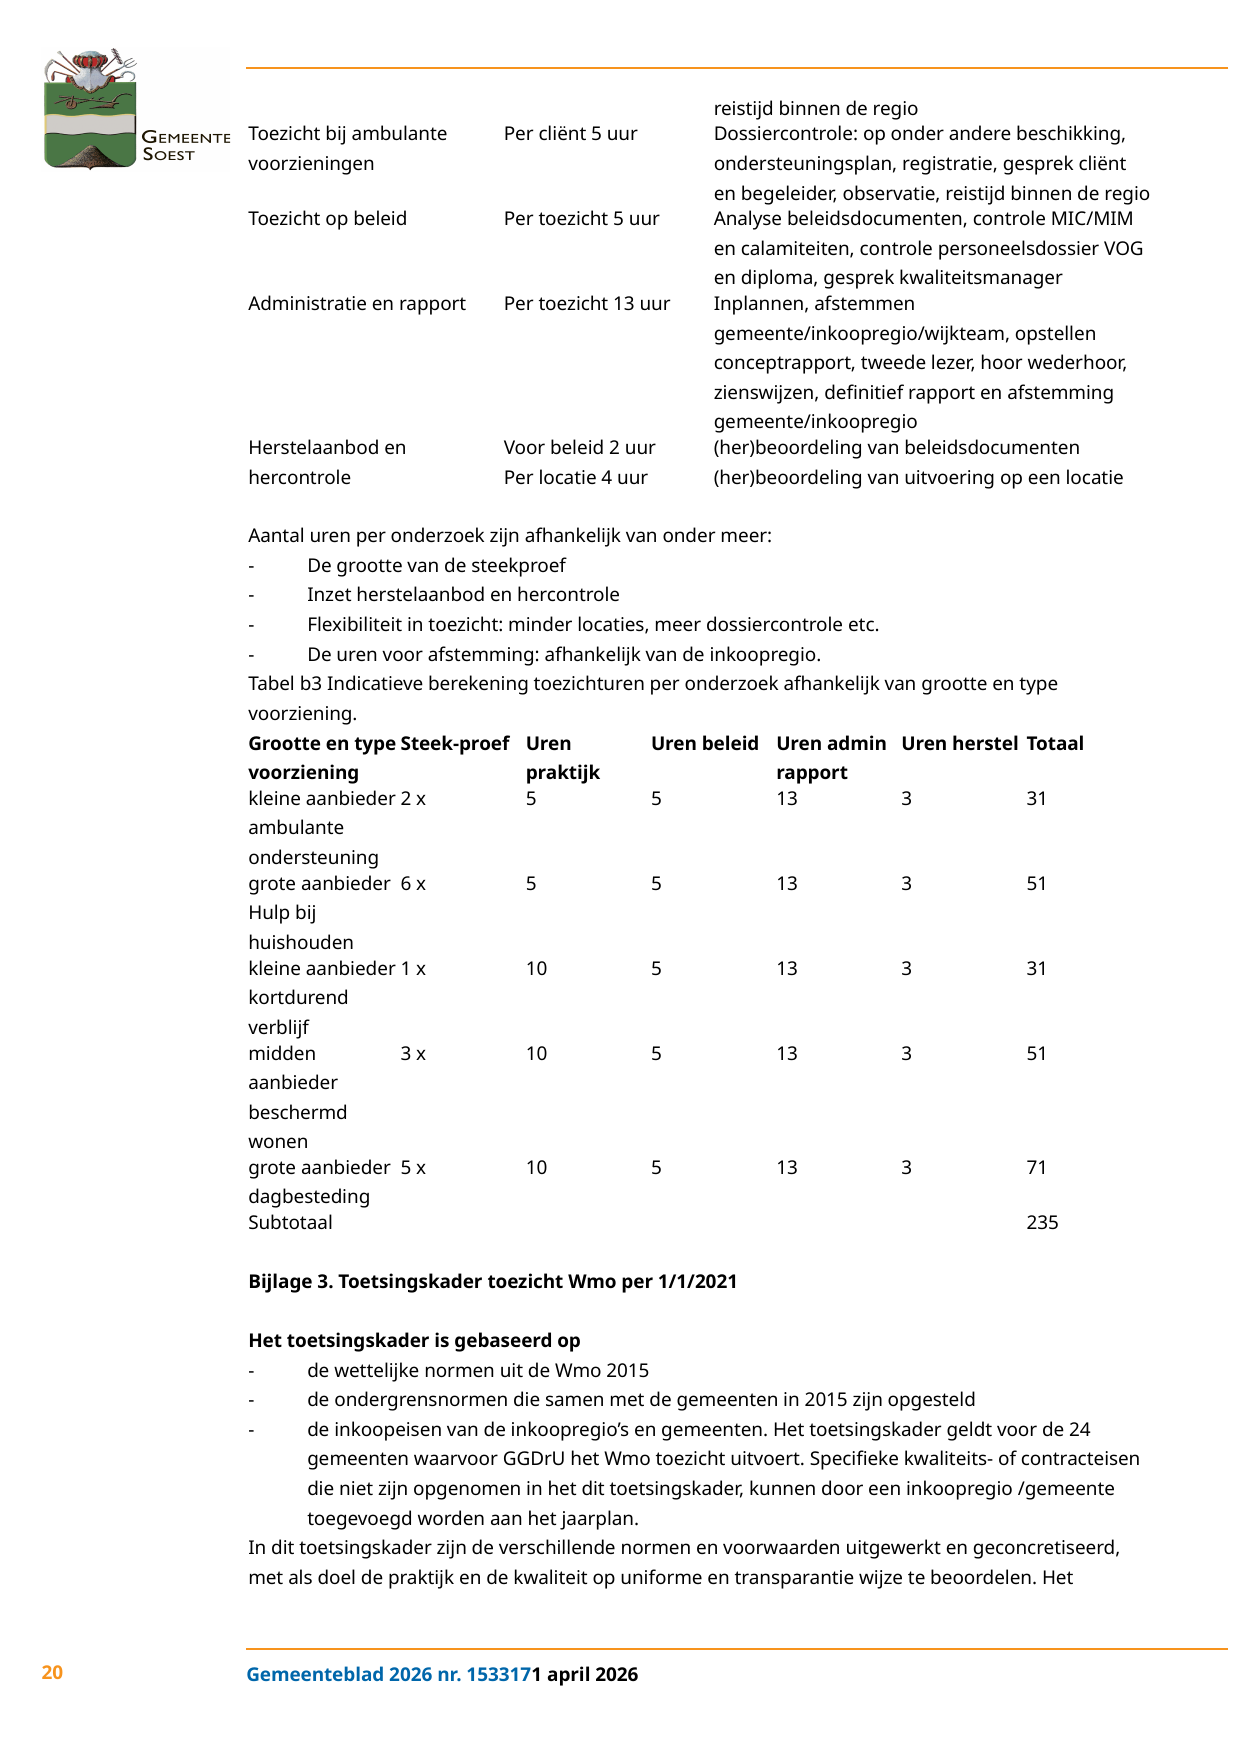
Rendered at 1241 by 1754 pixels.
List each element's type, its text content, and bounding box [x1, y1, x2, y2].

table_cell Toezicht bij ambulante voorzieningen [248, 121, 503, 205]
table_cell 13 [776, 785, 901, 870]
text Bijlage 3. Toetsingskader toezicht Wmo per 1/1/2021 [248, 1268, 1152, 1294]
list de inkoopeisen van de inkoopregio’s en gemeenten. Het toetsingskader geldt voor de 24 gemeenten waarvoor GGDrU het Wmo toezicht uitvoert. Specifieke kwaliteits- of contracteisen die niet zijn opgenomen in het dit toetsingskader, kunnen door een inkoopregio /gemeente toegevoegd worden aan het jaarplan. [248, 1416, 1152, 1530]
text Het toetsingskader is gebaseerd op [248, 1327, 1152, 1353]
table_cell Voor beleid 2 uur Per locatie 4 uur [504, 434, 713, 490]
table_cell 5 x [400, 1154, 526, 1209]
table_header Uren beleid [651, 730, 776, 785]
table_cell 3 [901, 785, 1026, 870]
table_cell [504, 95, 713, 121]
table_cell 5 [526, 870, 651, 955]
text Tabel b3 Indicatieve berekening toezichturen per onderzoek afhankelijk van grootte en type voorziening. [248, 670, 1152, 726]
list de ondergrensnormen die samen met de gemeenten in 2015 zijn opgesteld [248, 1386, 1152, 1412]
table_header Uren admin rapport [776, 730, 901, 785]
table_cell grote aanbieder Hulp bij huishouden [248, 870, 400, 955]
table_cell 5 [651, 785, 776, 870]
table_cell [651, 1210, 776, 1235]
table_cell 10 [526, 1040, 651, 1154]
table_cell 10 [526, 1154, 651, 1209]
table_cell 6 x [400, 870, 526, 955]
table_cell Dossiercontrole: op onder andere beschikking, ondersteuningsplan, registratie, gesprek cliënt en begeleider, observatie, reistijd binnen de regio [714, 121, 1152, 205]
table_cell Per cliënt 5 uur [504, 121, 713, 205]
table_header Uren herstel [901, 730, 1026, 785]
table_cell 235 [1026, 1210, 1152, 1235]
table_cell kleine aanbieder kortdurend verblijf [248, 955, 400, 1040]
table_cell [776, 1210, 901, 1235]
table_cell 3 [901, 1154, 1026, 1209]
table_cell Herstelaanbod en hercontrole [248, 434, 503, 490]
table_cell 51 [1026, 870, 1152, 955]
table_cell 3 [901, 1040, 1026, 1154]
table_cell 13 [776, 1154, 901, 1209]
table_cell 13 [776, 870, 901, 955]
table_cell 31 [1026, 955, 1152, 1040]
table_cell Analyse beleidsdocumenten, controle MIC/MIM en calamiteiten, controle personeelsdossier VOG en diploma, gesprek kwaliteitsmanager [714, 205, 1152, 290]
table_cell 10 [526, 955, 651, 1040]
table_cell Inplannen, afstemmen gemeente/inkoopregio/wijkteam, opstellen conceptrapport, tweede lezer, hoor wederhoor, zienswijzen, definitief rapport en afstemming gemeente/inkoopregio [714, 290, 1152, 434]
table_cell Toezicht op beleid [248, 205, 503, 290]
list De grootte van de steekproef [248, 552, 1152, 578]
table_cell 1 x [400, 955, 526, 1040]
list De uren voor afstemming: afhankelijk van de inkoopregio. [248, 641, 1152, 667]
table_cell 13 [776, 955, 901, 1040]
text Aantal uren per onderzoek zijn afhankelijk van onder meer: [248, 522, 1152, 548]
table_cell grote aanbieder dagbesteding [248, 1154, 400, 1209]
table_cell reistijd binnen de regio [714, 95, 1152, 121]
table_cell 5 [526, 785, 651, 870]
picture [41, 47, 231, 172]
table_header Steek-proef [400, 730, 526, 785]
table_cell 31 [1026, 785, 1152, 870]
table_cell (her)beoordeling van beleidsdocumenten (her)beoordeling van uitvoering op een locatie [714, 434, 1152, 490]
table_cell 5 [651, 1154, 776, 1209]
table_cell Subtotaal [248, 1210, 400, 1235]
table_header Totaal [1026, 730, 1152, 785]
list Inzet herstelaanbod en hercontrole [248, 582, 1152, 607]
table_cell 2 x [400, 785, 526, 870]
table_cell Per toezicht 13 uur [504, 290, 713, 434]
table_cell Per toezicht 5 uur [504, 205, 713, 290]
table_cell 5 [651, 1040, 776, 1154]
table_cell 3 x [400, 1040, 526, 1154]
table_cell Administratie en rapport [248, 290, 503, 434]
table_cell midden aanbieder beschermd wonen [248, 1040, 400, 1154]
list de wettelijke normen uit de Wmo 2015 [248, 1357, 1152, 1382]
table_cell [901, 1210, 1026, 1235]
text In dit toetsingskader zijn de verschillende normen en voorwaarden uitgewerkt en geconcretiseerd, met als doel de praktijk en de kwaliteit op uniforme en transparantie wijze te beoordelen. Het [248, 1534, 1152, 1589]
table_cell [526, 1210, 651, 1235]
table_cell 3 [901, 870, 1026, 955]
table_cell 5 [651, 870, 776, 955]
table_cell 3 [901, 955, 1026, 1040]
table_cell [248, 95, 503, 121]
table_cell 51 [1026, 1040, 1152, 1154]
table_cell [400, 1210, 526, 1235]
table_cell 13 [776, 1040, 901, 1154]
table_cell kleine aanbieder ambulante ondersteuning [248, 785, 400, 870]
list Flexibiliteit in toezicht: minder locaties, meer dossiercontrole etc. [248, 611, 1152, 637]
table_header Uren praktijk [526, 730, 651, 785]
table_cell 5 [651, 955, 776, 1040]
table_header Grootte en type voorziening [248, 730, 400, 785]
table_cell 71 [1026, 1154, 1152, 1209]
